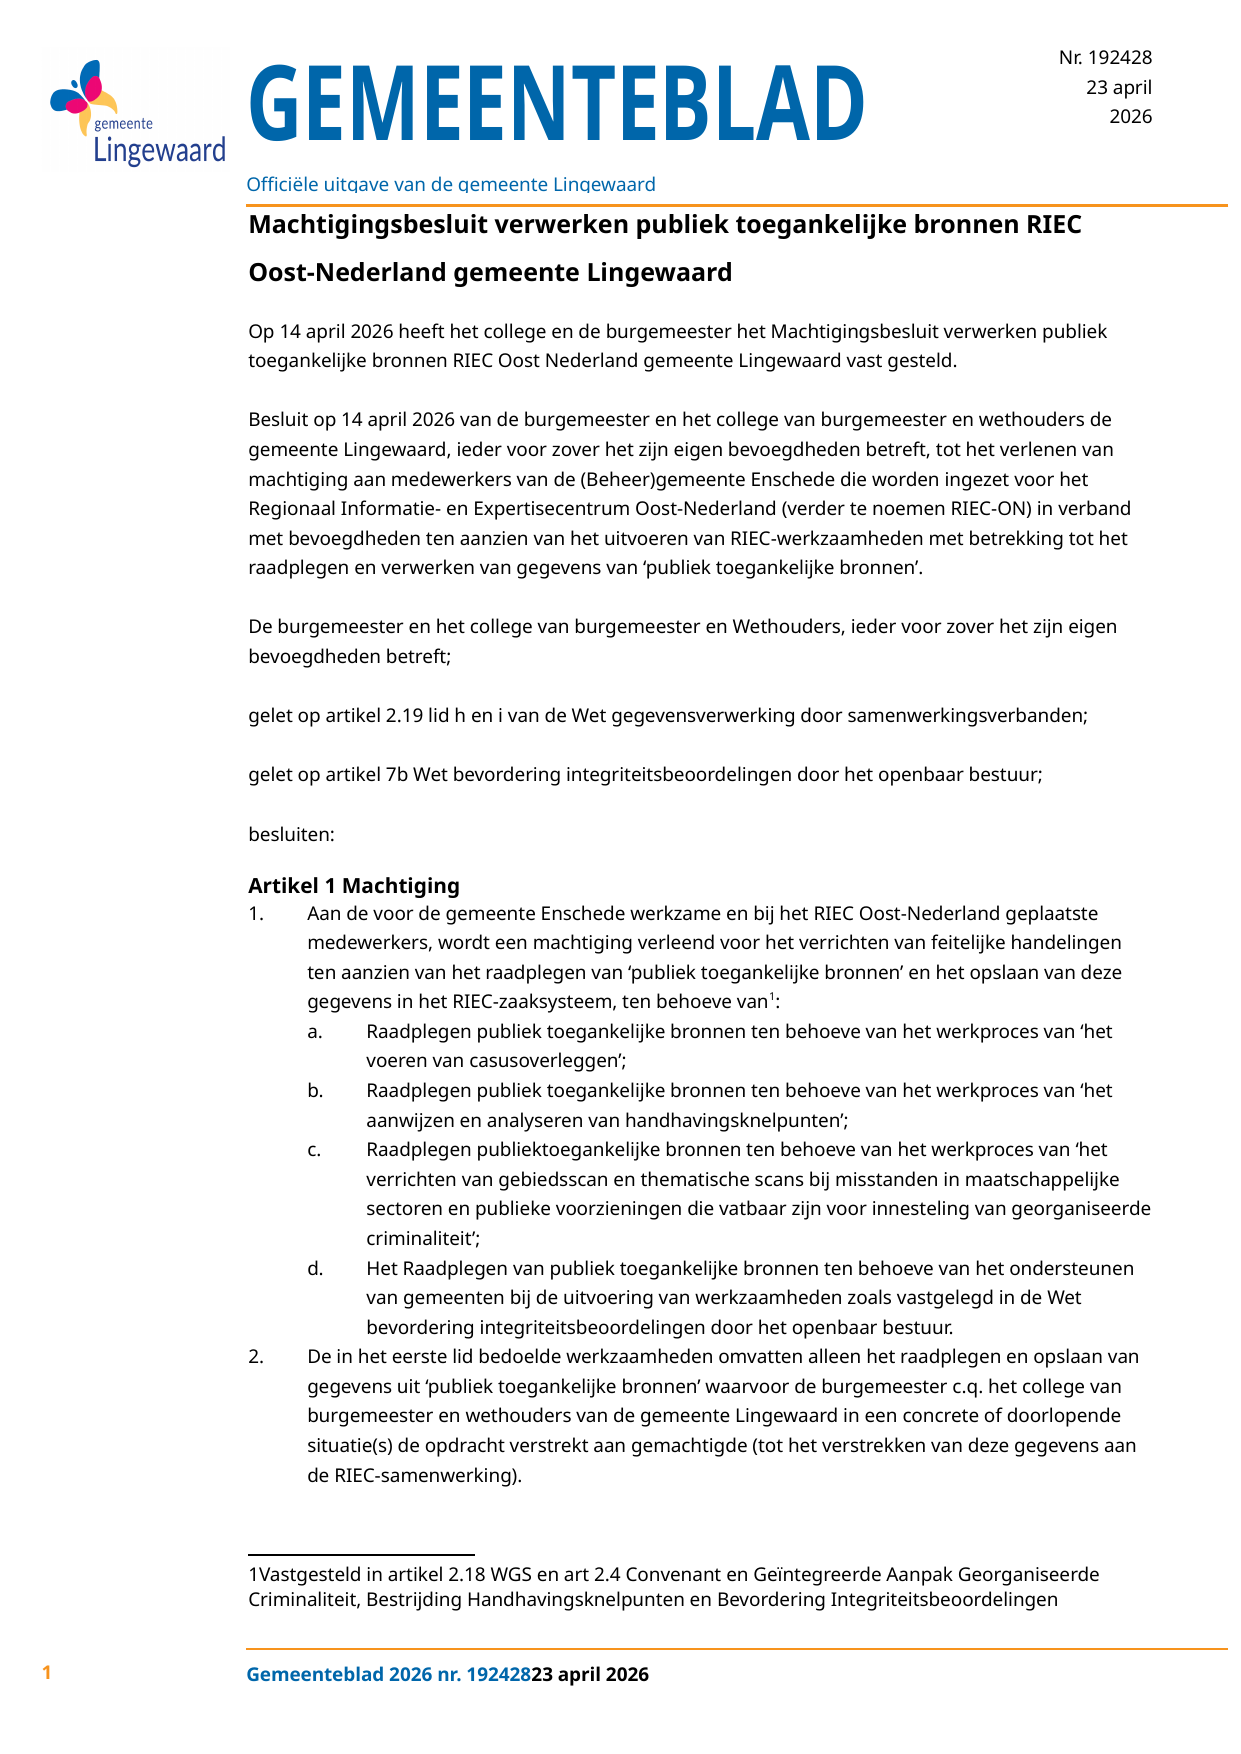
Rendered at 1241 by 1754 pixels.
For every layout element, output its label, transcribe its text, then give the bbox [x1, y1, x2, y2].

text besluiten: [248, 821, 1152, 847]
list Raadplegen publiek toegankelijke bronnen ten behoeve van het werkproces van ‘het aanwijzen en analyseren van handhavingsknelpunten’; [307, 1077, 1152, 1132]
list Raadplegen publiek toegankelijke bronnen ten behoeve van het werkproces van ‘het voeren van casusoverleggen’; [307, 1018, 1152, 1073]
text Artikel 1 Machtiging [248, 871, 1152, 900]
list Vastgesteld in artikel 2.18 WGS en art 2.4 Convenant en Geïntegreerde Aanpak Georganiseerde Criminaliteit, Bestrijding Handhavingsknelpunten en Bevordering Integriteitsbeoordelingen [248, 1561, 1152, 1612]
text gelet op artikel 7b Wet bevordering integriteitsbeoordelingen door het openbaar bestuur; [248, 762, 1152, 787]
list Het Raadplegen van publiek toegankelijke bronnen ten behoeve van het ondersteunen van gemeenten bij de uitvoering van werkzaamheden zoals vastgelegd in de Wet bevordering integriteitsbeoordelingen door het openbaar bestuur. [307, 1255, 1152, 1339]
list De in het eerste lid bedoelde werkzaamheden omvatten alleen het raadplegen en opslaan van gegevens uit ‘publiek toegankelijke bronnen’ waarvoor de burgemeester c.q. het college van burgemeester en wethouders van de gemeente Lingewaard in een concrete of doorlopende situatie(s) de opdracht verstrekt aan gemachtigde (tot het verstrekken van deze gegevens aan de RIEC-samenwerking). [248, 1343, 1152, 1487]
list Aan de voor de gemeente Enschede werkzame en bij het RIEC Oost-Nederland geplaatste medewerkers, wordt een machtiging verleend voor het verrichten van feitelijke handelingen ten aanzien van het raadplegen van ‘publiek toegankelijke bronnen’ en het opslaan van deze gegevens in het RIEC-zaaksysteem, ten behoeve van: [248, 900, 1152, 1014]
text Machtigingsbesluit verwerken publiek toegankelijke bronnen RIEC Oost-Nederland gemeente Lingewaard [248, 207, 1152, 288]
text De burgemeester en het college van burgemeester en Wethouders, ieder voor zover het zijn eigen bevoegdheden betreft; [248, 614, 1152, 669]
text Op 14 april 2026 heeft het college en de burgemeester het Machtigingsbesluit verwerken publiek toegankelijke bronnen RIEC Oost Nederland gemeente Lingewaard vast gesteld. [248, 318, 1152, 373]
text Besluit op 14 april 2026 van de burgemeester en het college van burgemeester en wethouders de gemeente Lingewaard, ieder voor zover het zijn eigen bevoegdheden betreft, tot het verlenen van machtiging aan medewerkers van de (Beheer)gemeente Enschede die worden ingezet voor het Regionaal Informatie- en Expertisecentrum Oost-Nederland (verder te noemen RIEC-ON) in verband met bevoegdheden ten aanzien van het uitvoeren van RIEC-werkzaamheden met betrekking tot het raadplegen en verwerken van gegevens van ‘publiek toegankelijke bronnen’. [248, 407, 1152, 580]
list Raadplegen publiektoegankelijke bronnen ten behoeve van het werkproces van ‘het verrichten van gebiedsscan en thematische scans bij misstanden in maatschappelijke sectoren en publieke voorzieningen die vatbaar zijn voor innesteling van georganiseerde criminaliteit’; [307, 1136, 1152, 1251]
text gelet op artikel 2.19 lid h en i van de Wet gegevensverwerking door samenwerkingsverbanden; [248, 702, 1152, 728]
picture [41, 47, 231, 172]
